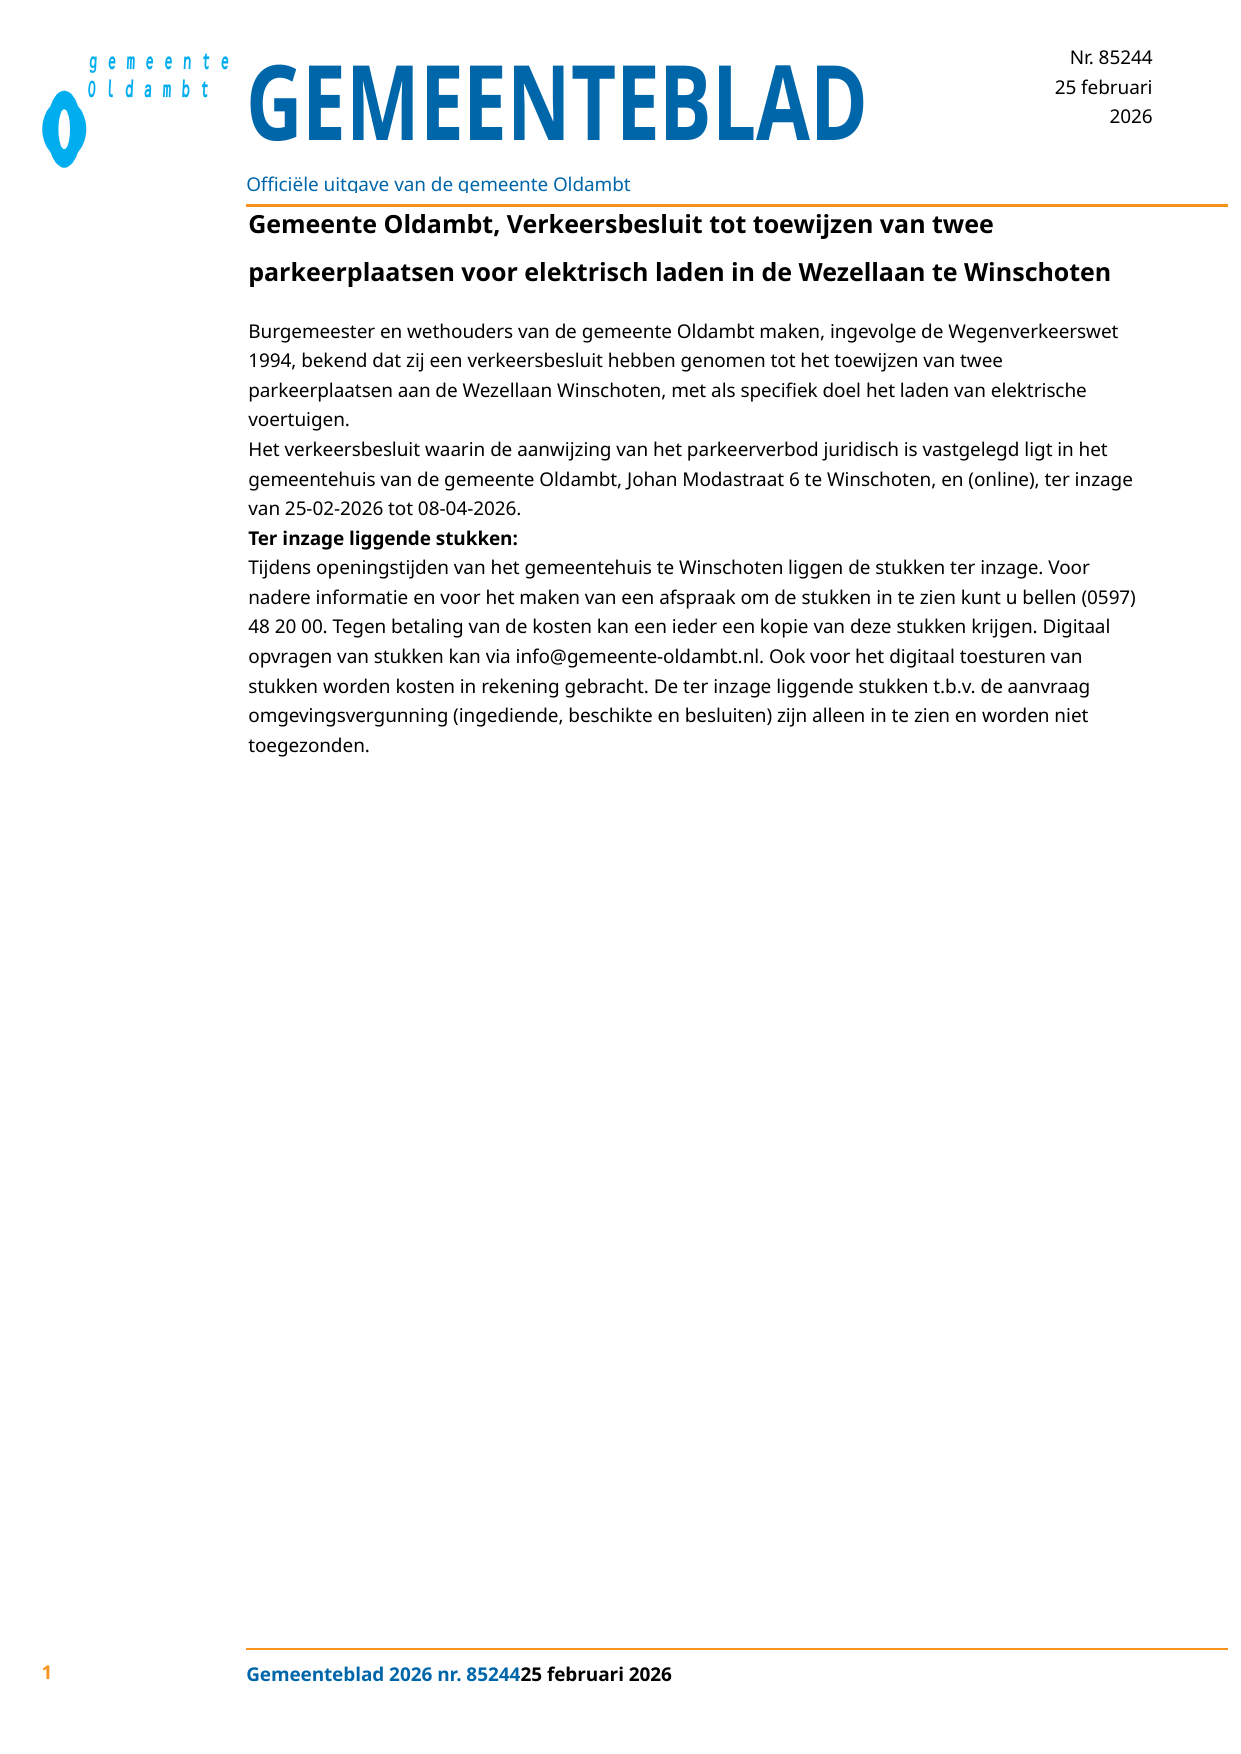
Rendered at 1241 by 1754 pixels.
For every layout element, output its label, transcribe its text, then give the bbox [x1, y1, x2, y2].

text Gemeente Oldambt, Verkeersbesluit tot toewijzen van twee parkeerplaatsen voor elektrisch laden in de Wezellaan te Winschoten [248, 207, 1152, 288]
text Het verkeersbesluit waarin de aanwijzing van het parkeerverbod juridisch is vastgelegd ligt in het gemeentehuis van de gemeente Oldambt, Johan Modastraat 6 te Winschoten, en (online), ter inzage van 25-02-2026 tot 08-04-2026. [248, 436, 1152, 521]
picture [41, 47, 231, 172]
text Ter inzage liggende stukken: [248, 525, 1152, 551]
text Burgemeester en wethouders van de gemeente Oldambt maken, ingevolge de Wegenverkeerswet 1994, bekend dat zij een verkeersbesluit hebben genomen tot het toewijzen van twee parkeerplaatsen aan de Wezellaan Winschoten, met als specifiek doel het laden van elektrische voertuigen. [248, 318, 1152, 432]
text Tijdens openingstijden van het gemeentehuis te Winschoten liggen de stukken ter inzage. Voor nadere informatie en voor het maken van een afspraak om de stukken in te zien kunt u bellen (0597) 48 20 00. Tegen betaling van de kosten kan een ieder een kopie van deze stukken krijgen. Digitaal opvragen van stukken kan via info@gemeente-oldambt.nl. Ook voor het digitaal toesturen van stukken worden kosten in rekening gebracht. De ter inzage liggende stukken t.b.v. de aanvraag omgevingsvergunning (ingediende, beschikte en besluiten) zijn alleen in te zien en worden niet toegezonden. [248, 554, 1152, 758]
